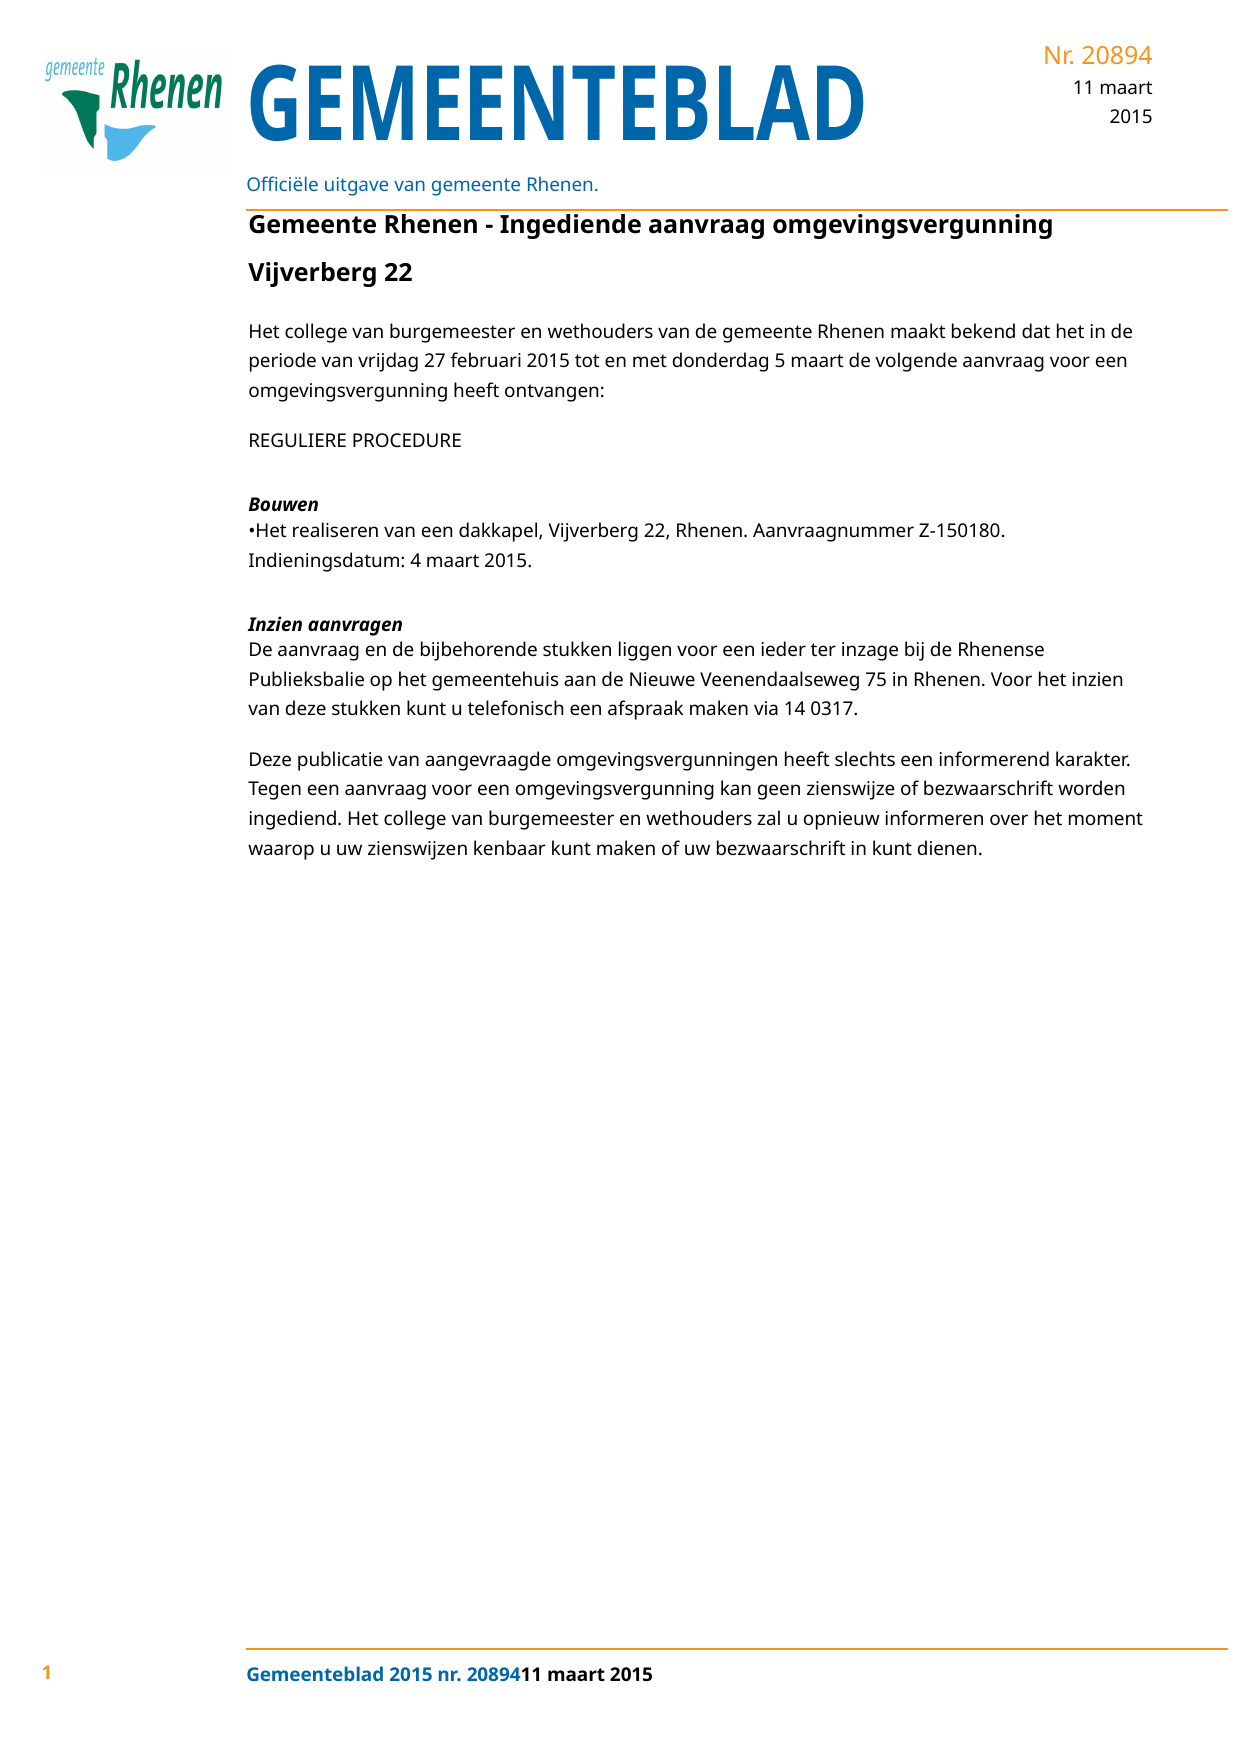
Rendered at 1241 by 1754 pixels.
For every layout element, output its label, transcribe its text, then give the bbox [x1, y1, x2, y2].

text De aanvraag en de bijbehorende stukken liggen voor een ieder ter inzage bij de Rhenense Publieksbalie op het gemeentehuis aan de Nieuwe Veenendaalseweg 75 in Rhenen. Voor het inzien van deze stukken kunt u telefonisch een afspraak maken via 14 0317. [248, 636, 1152, 721]
text Het college van burgemeester en wethouders van de gemeente Rhenen maakt bekend dat het in de periode van vrijdag 27 februari 2015 tot en met donderdag 5 maart de volgende aanvraag voor een omgevingsvergunning heeft ontvangen: [248, 318, 1152, 403]
picture [41, 47, 231, 172]
text REGULIERE PROCEDURE [248, 427, 1152, 453]
text Inzien aanvragen [248, 611, 1152, 636]
text •Het realiseren van een dakkapel, Vijverberg 22, Rhenen. Aanvraagnummer Z-150180. Indieningsdatum: 4 maart 2015. [248, 517, 1152, 572]
text Deze publicatie van aangevraagde omgevingsvergunningen heeft slechts een informerend karakter. Tegen een aanvraag voor een omgevingsvergunning kan geen zienswijze of bezwaarschrift worden ingediend. Het college van burgemeester en wethouders zal u opnieuw informeren over het moment waarop u uw zienswijzen kenbaar kunt maken of uw bezwaarschrift in kunt dienen. [248, 746, 1152, 861]
text Bouwen [248, 491, 1152, 517]
text Gemeente Rhenen - Ingediende aanvraag omgevingsvergunning Vijverberg 22 [248, 211, 1152, 288]
